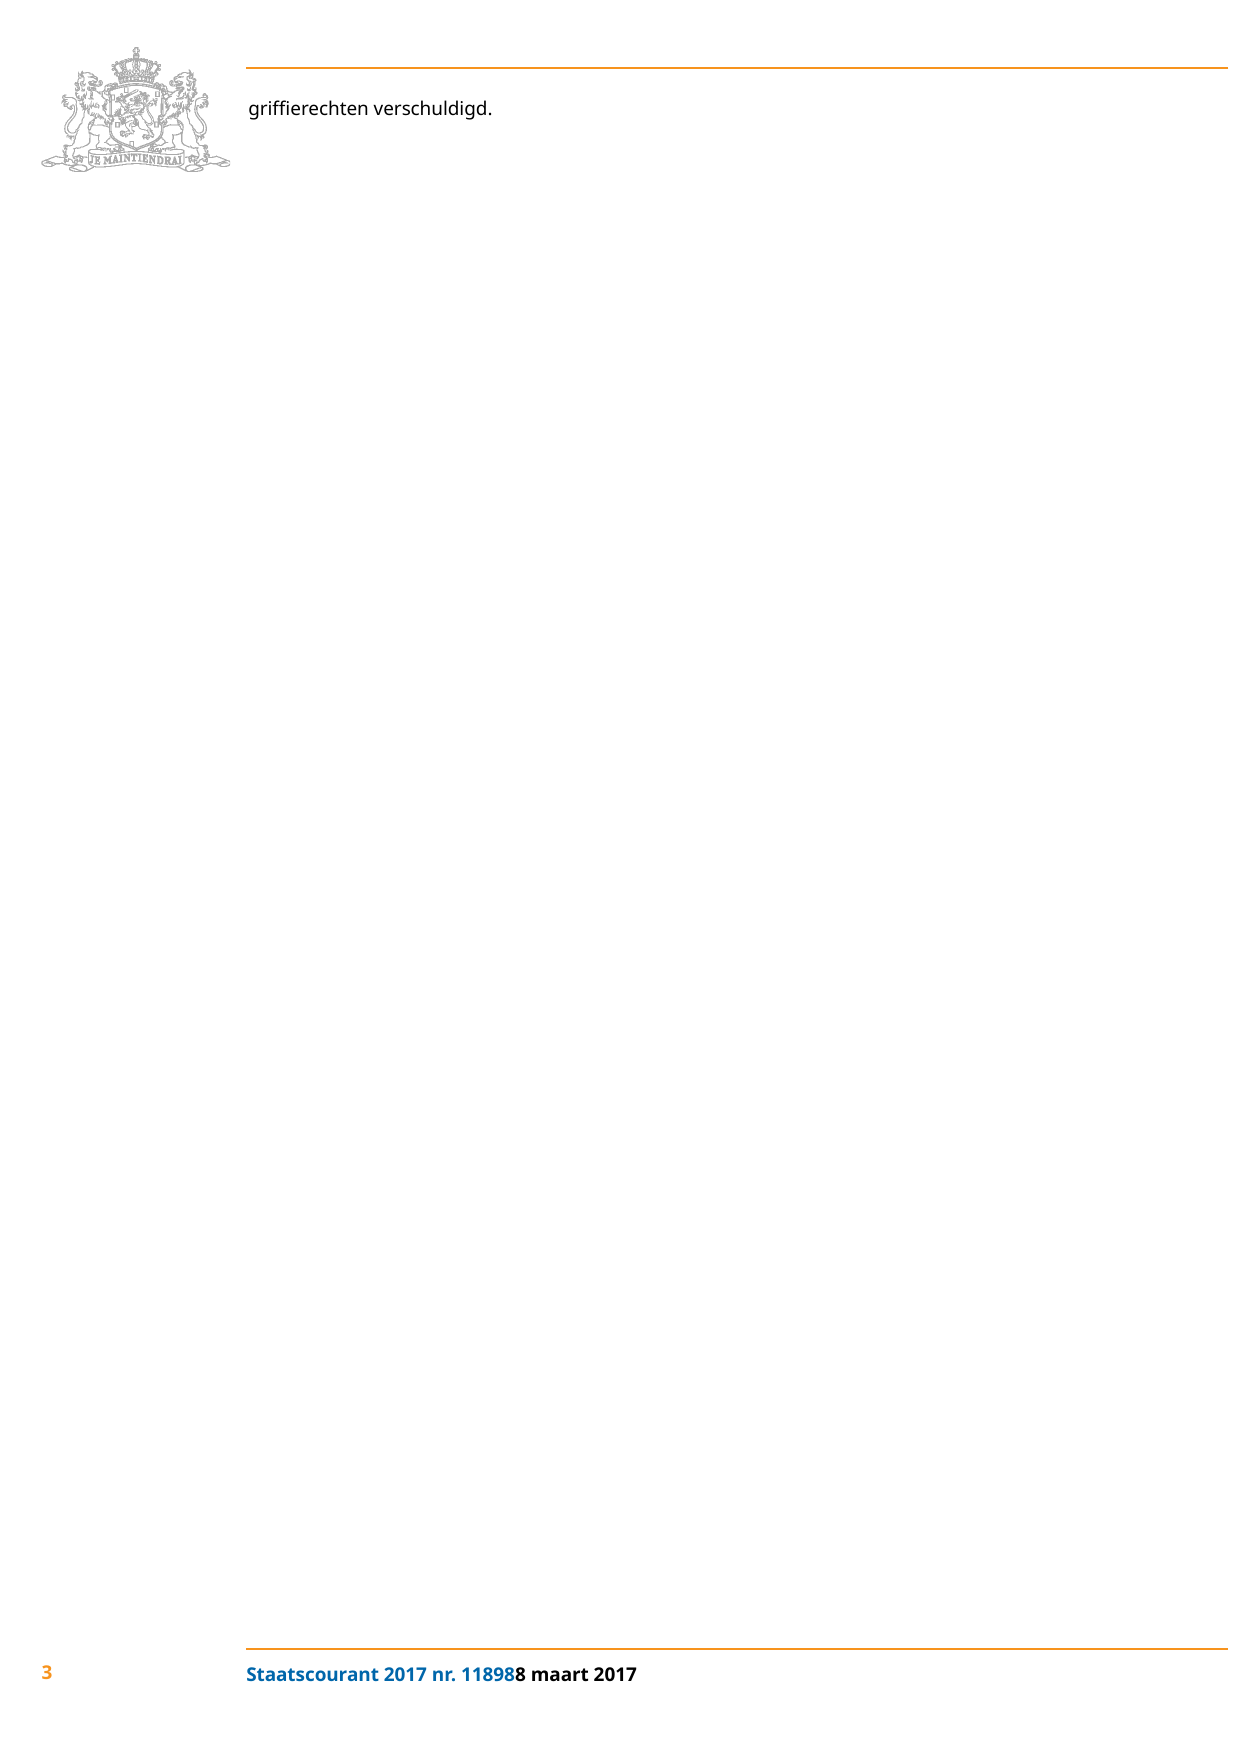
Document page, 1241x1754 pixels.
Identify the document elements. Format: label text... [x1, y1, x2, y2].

text griffierechten verschuldigd. [248, 95, 1152, 121]
picture [41, 47, 231, 172]
